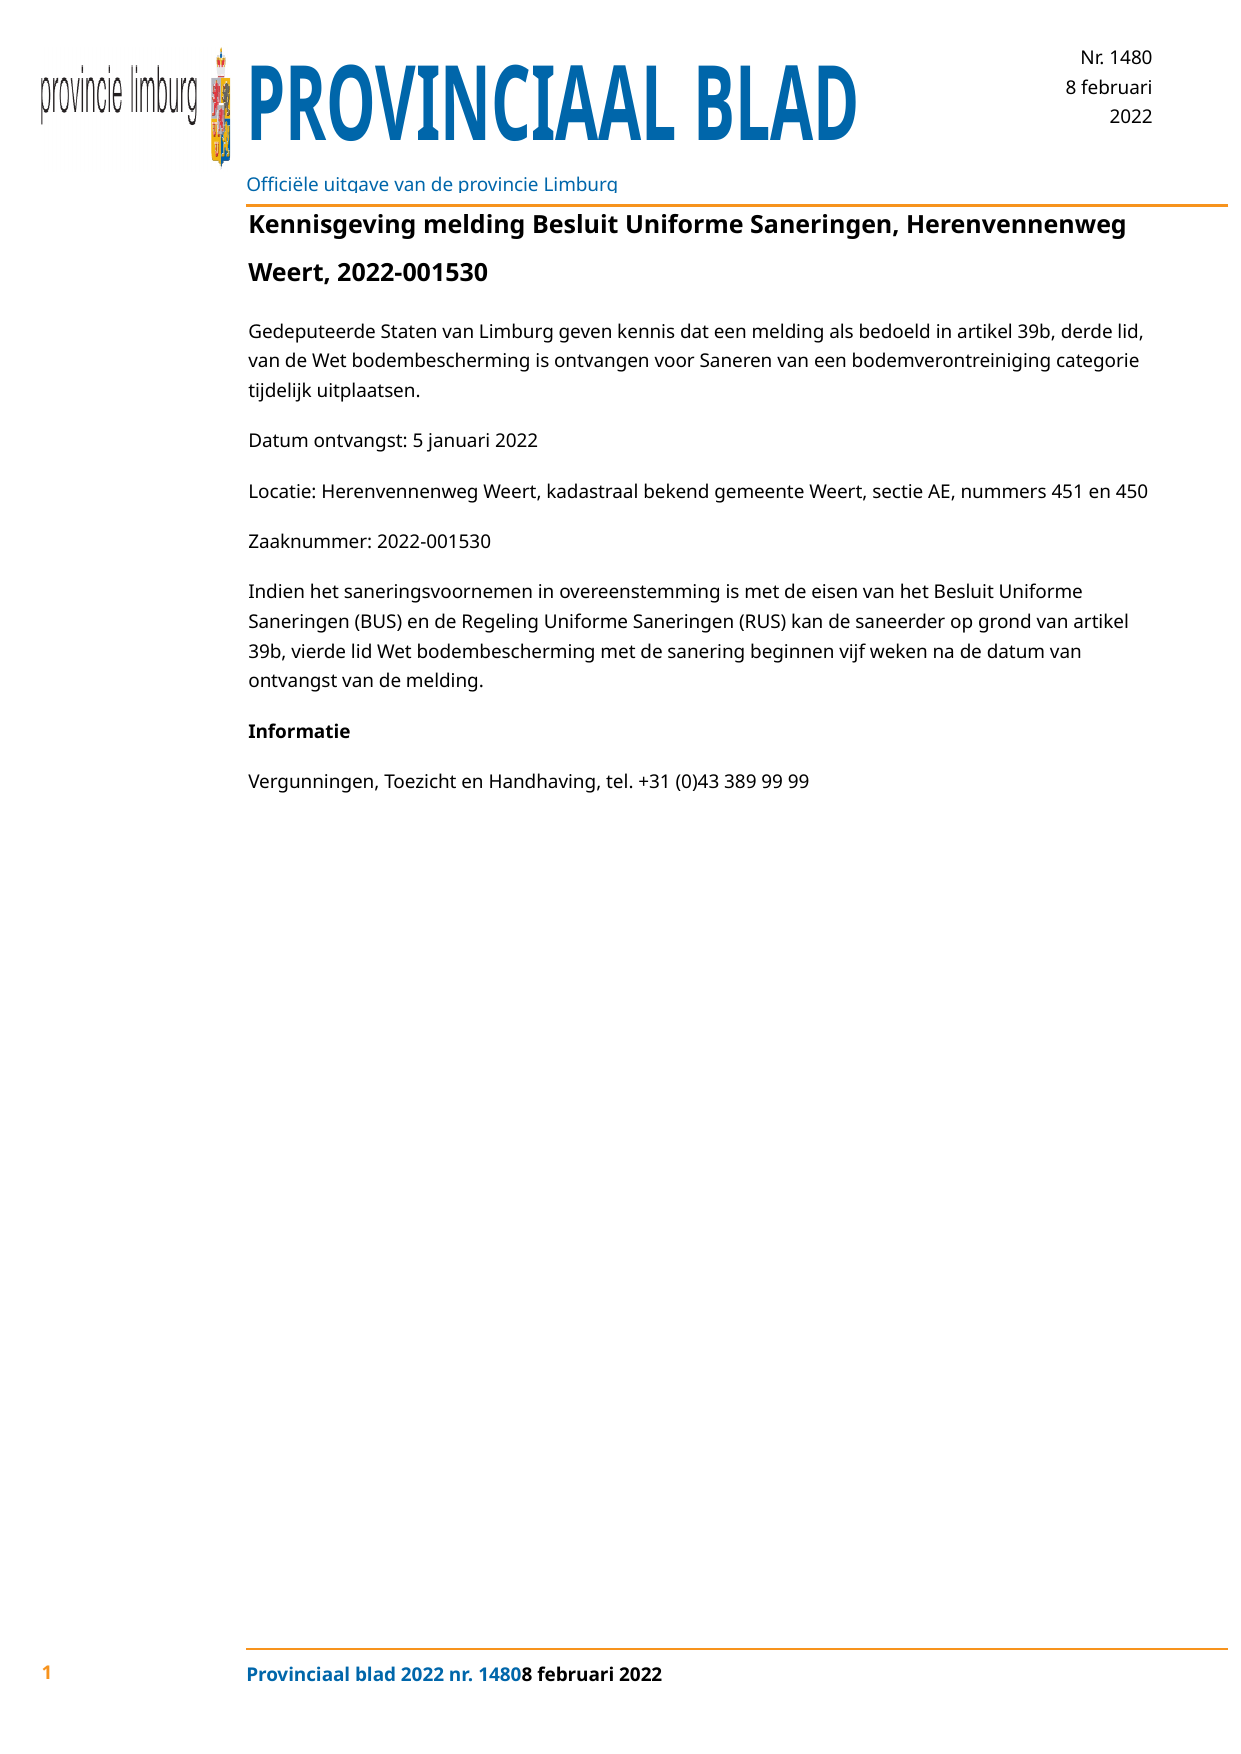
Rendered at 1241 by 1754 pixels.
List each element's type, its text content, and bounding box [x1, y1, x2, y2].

text Datum ontvangst: 5 januari 2022 [248, 427, 1152, 453]
text Informatie [248, 718, 1152, 744]
picture [41, 47, 231, 172]
text Kennisgeving melding Besluit Uniforme Saneringen, Herenvennenweg Weert, 2022-001530 [248, 207, 1152, 288]
text Zaaknummer: 2022-001530 [248, 528, 1152, 554]
text Indien het saneringsvoornemen in overeenstemming is met de eisen van het Besluit Uniforme Saneringen (BUS) en de Regeling Uniforme Saneringen (RUS) kan de saneerder op grond van artikel 39b, vierde lid Wet bodembescherming met de sanering beginnen vijf weken na de datum van ontvangst van de melding. [248, 579, 1152, 693]
text Locatie: Herenvennenweg Weert, kadastraal bekend gemeente Weert, sectie AE, nummers 451 en 450 [248, 478, 1152, 504]
text Gedeputeerde Staten van Limburg geven kennis dat een melding als bedoeld in artikel 39b, derde lid, van de Wet bodembescherming is ontvangen voor Saneren van een bodemverontreiniging categorie tijdelijk uitplaatsen. [248, 318, 1152, 403]
text Vergunningen, Toezicht en Handhaving, tel. +31 (0)43 389 99 99 [248, 768, 1152, 794]
